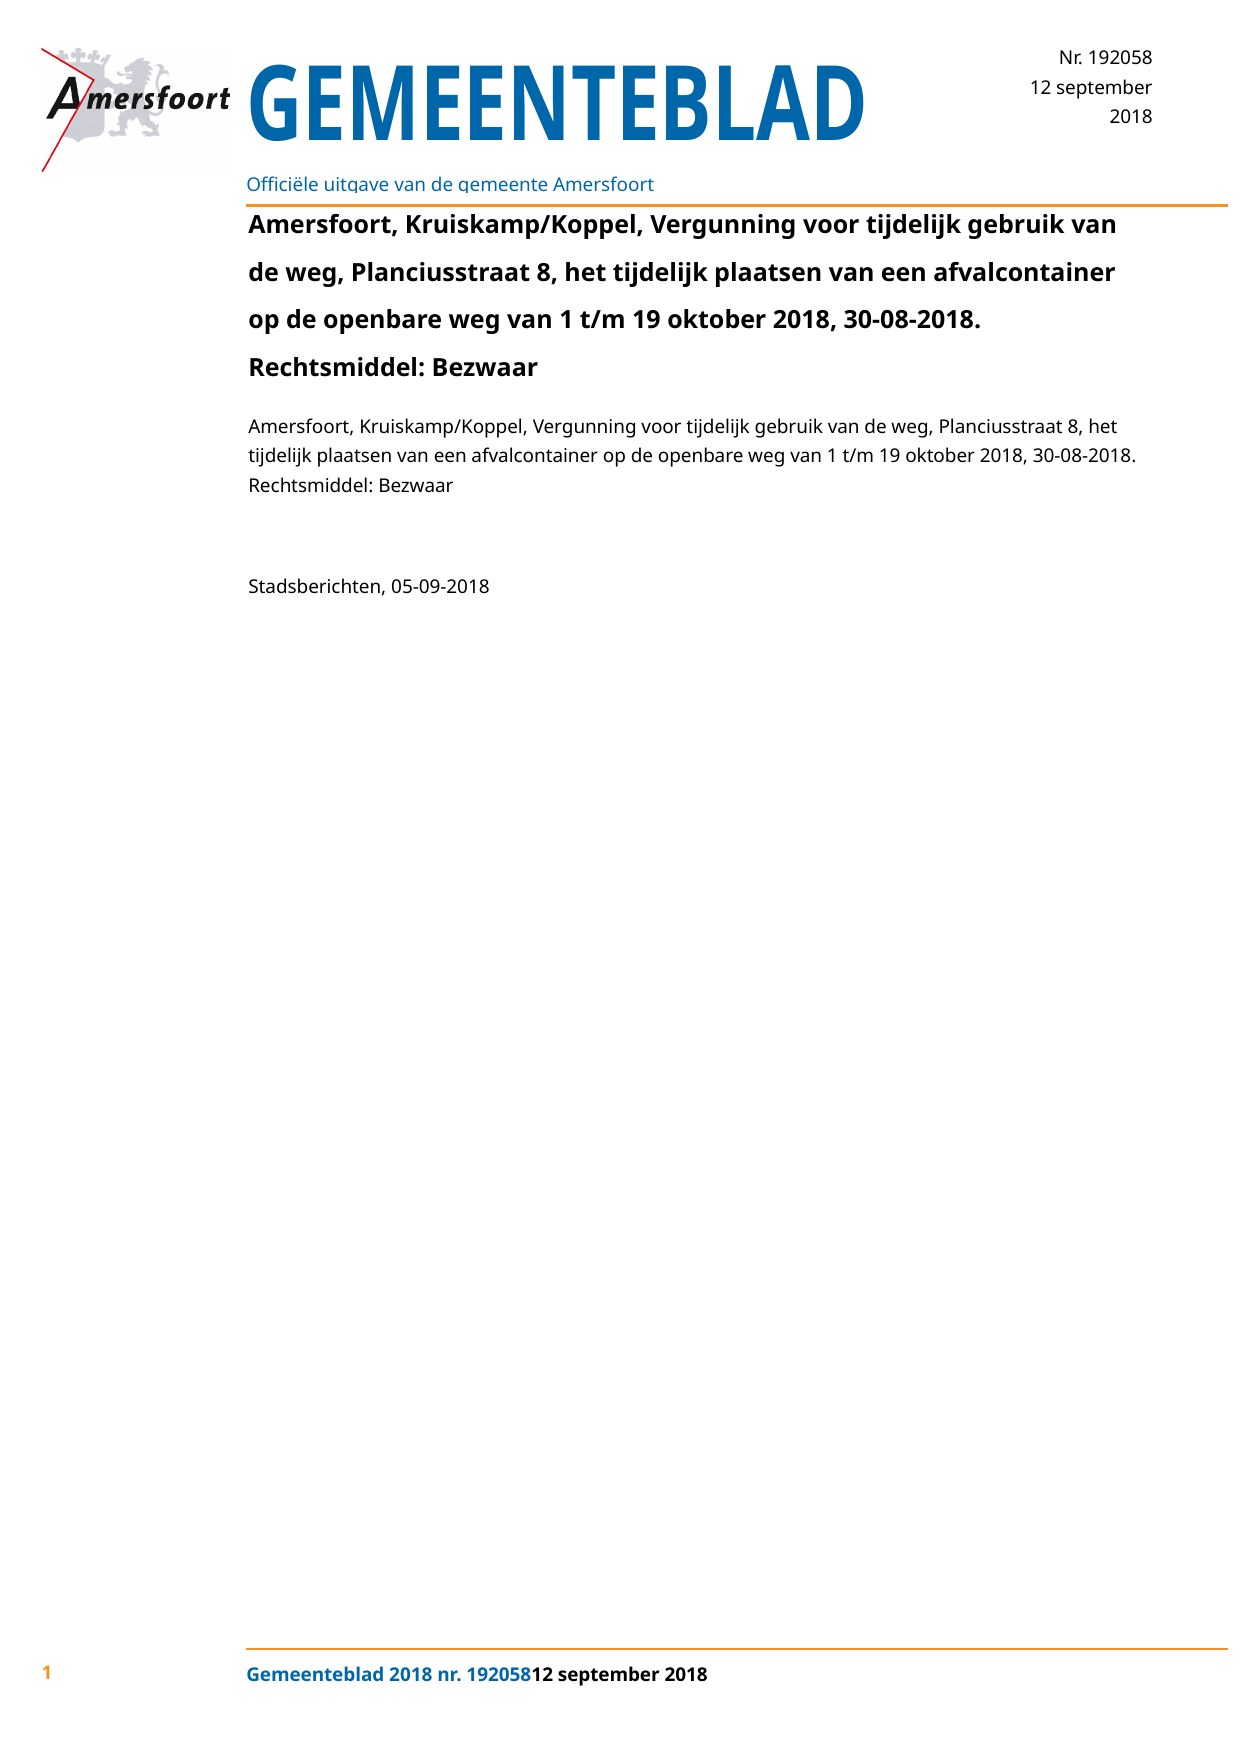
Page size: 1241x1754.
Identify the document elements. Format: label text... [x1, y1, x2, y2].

text Amersfoort, Kruiskamp/Koppel, Vergunning voor tijdelijk gebruik van de weg, Planciusstraat 8, het tijdelijk plaatsen van een afvalcontainer op de openbare weg van 1 t/m 19 oktober 2018, 30-08-2018. Rechtsmiddel: Bezwaar [248, 207, 1152, 384]
text Amersfoort, Kruiskamp/Koppel, Vergunning voor tijdelijk gebruik van de weg, Planciusstraat 8, het tijdelijk plaatsen van een afvalcontainer op de openbare weg van 1 t/m 19 oktober 2018, 30-08-2018. Rechtsmiddel: Bezwaar [248, 413, 1152, 498]
text Stadsberichten, 05-09-2018 [248, 573, 1152, 599]
picture [41, 47, 231, 172]
